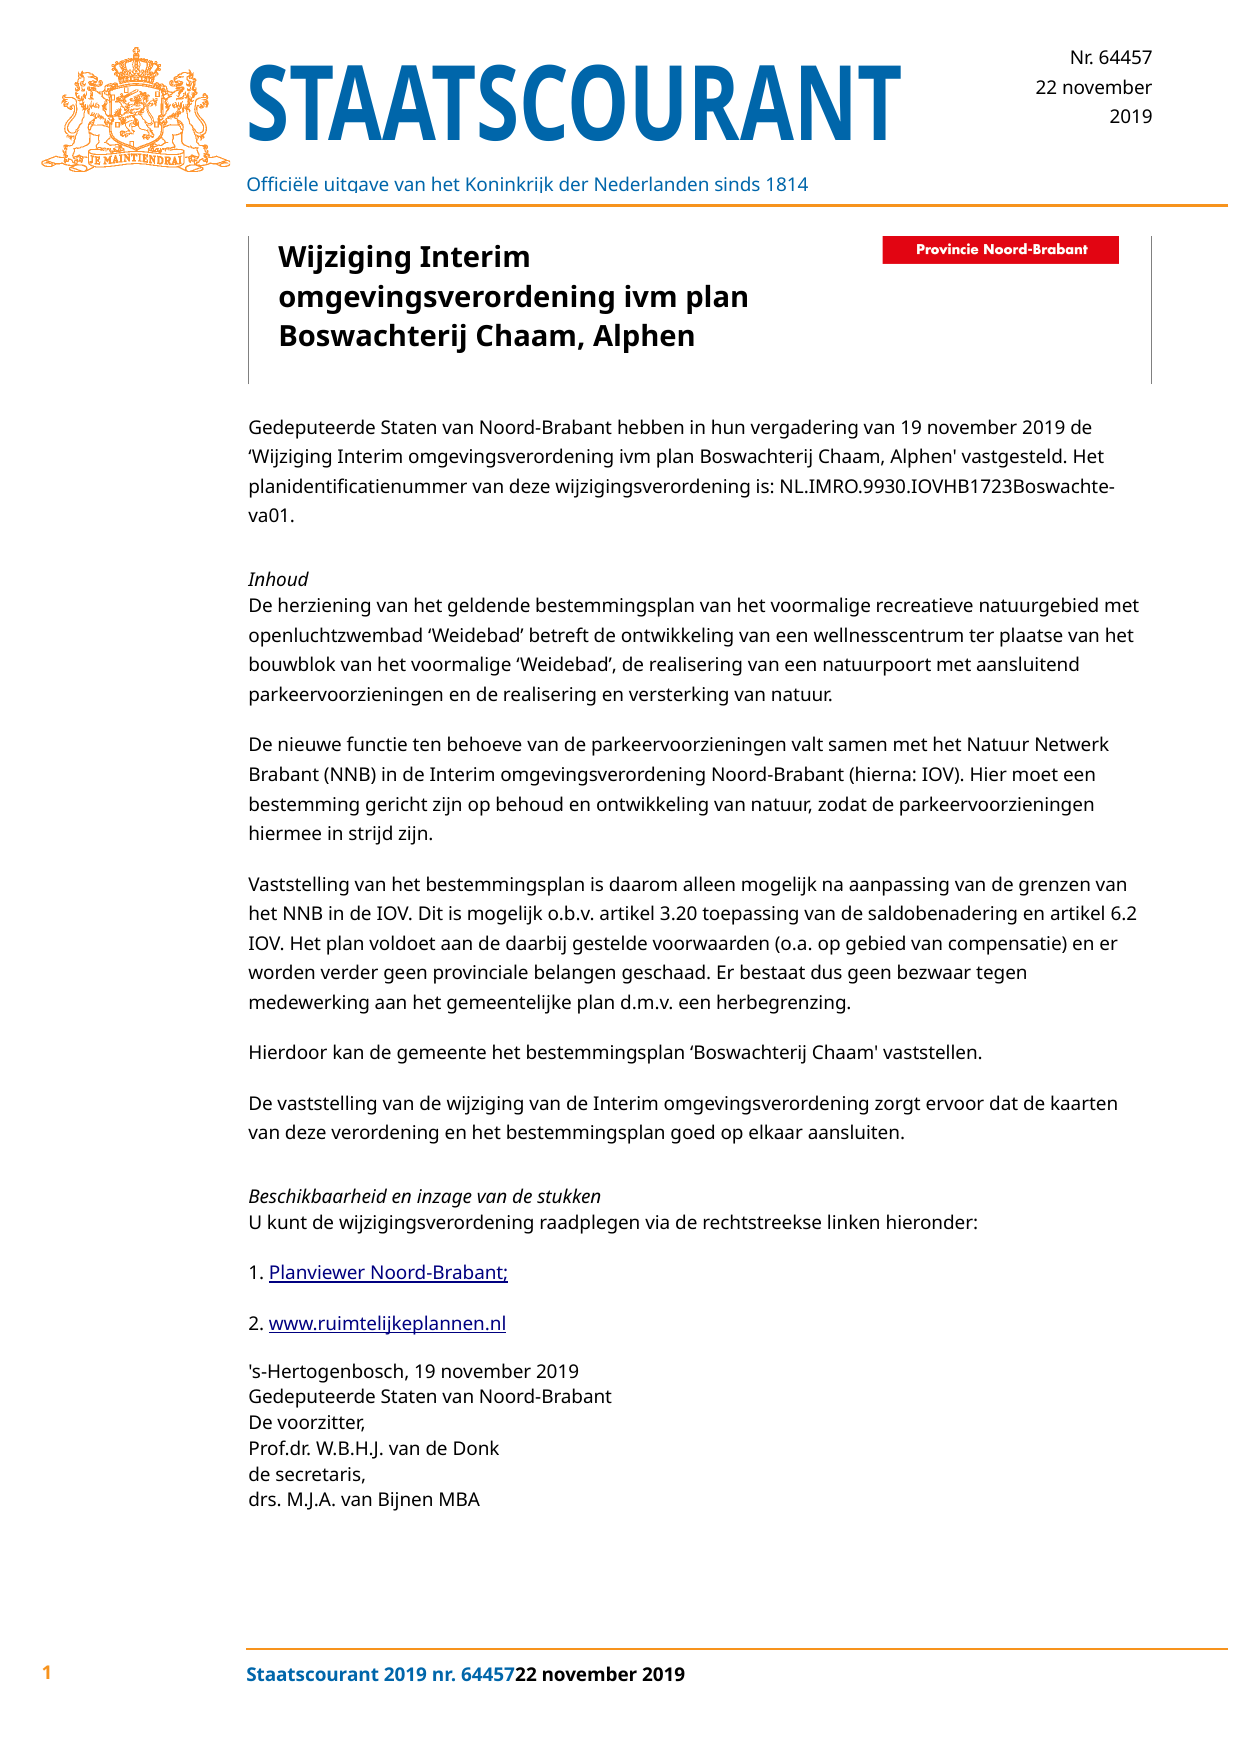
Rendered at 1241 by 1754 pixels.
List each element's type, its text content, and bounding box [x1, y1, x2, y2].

text 2. www.ruimtelijkeplannen.nl [248, 1310, 1152, 1336]
text Gedeputeerde Staten van Noord-Brabant hebben in hun vergadering van 19 november 2019 de ‘Wijziging Interim omgevingsverordening ivm plan Boswachterij Chaam, Alphen' vastgesteld. Het planidentificatienummer van deze wijzigingsverordening is: NL.IMRO.9930.IOVHB1723Boswachte-va01. [248, 414, 1152, 528]
text Vaststelling van het bestemmingsplan is daarom alleen mogelijk na aanpassing van de grenzen van het NNB in de IOV. Dit is mogelijk o.b.v. artikel 3.20 toepassing van de saldobenadering en artikel 6.2 IOV. Het plan voldoet aan de daarbij gestelde voorwaarden (o.a. op gebied van compensatie) en er worden verder geen provinciale belangen geschaad. Er bestaat dus geen bezwaar tegen medewerking aan het gemeentelijke plan d.m.v. een herbegrenzing. [248, 871, 1152, 1015]
text U kunt de wijzigingsverordening raadplegen via de rechtstreekse linken hieronder: [248, 1209, 1152, 1235]
text 's-Hertogenbosch, 19 november 2019 [248, 1358, 1152, 1383]
table_header [850, 264, 1151, 384]
text De voorzitter, [248, 1409, 1152, 1435]
text 1. Planviewer Noord-Brabant; [248, 1259, 1152, 1285]
text Inhoud [248, 567, 1152, 592]
text drs. M.J.A. van Bijnen MBA [248, 1486, 1152, 1512]
text Beschikbaarheid en inzage van de stukken [248, 1183, 1152, 1209]
picture [41, 47, 231, 172]
table_header [850, 236, 882, 263]
text Gedeputeerde Staten van Noord-Brabant [248, 1383, 1152, 1409]
text de secretaris, [248, 1461, 1152, 1486]
text De vaststelling van de wijziging van de Interim omgevingsverordening zorgt ervoor dat de kaarten van deze verordening en het bestemmingsplan goed op elkaar aansluiten. [248, 1090, 1152, 1145]
table_header Wijziging Interim omgevingsverordening ivm plan Boswachterij Chaam, Alphen [249, 236, 850, 384]
text Prof.dr. W.B.H.J. van de Donk [248, 1435, 1152, 1461]
picture [882, 236, 1119, 264]
text Hierdoor kan de gemeente het bestemmingsplan ‘Boswachterij Chaam' vaststellen. [248, 1039, 1152, 1065]
table_header [1119, 236, 1151, 263]
text De herziening van het geldende bestemmingsplan van het voormalige recreatieve natuurgebied met openluchtzwembad ‘Weidebad’ betreft de ontwikkeling van een wellnesscentrum ter plaatse van het bouwblok van het voormalige ‘Weidebad’, de realisering van een natuurpoort met aansluitend parkeervoorzieningen en de realisering en versterking van natuur. [248, 592, 1152, 707]
text De nieuwe functie ten behoeve van de parkeervoorzieningen valt samen met het Natuur Netwerk Brabant (NNB) in de Interim omgevingsverordening Noord-Brabant (hierna: IOV). Hier moet een bestemming gericht zijn op behoud en ontwikkeling van natuur, zodat de parkeervoorzieningen hiermee in strijd zijn. [248, 732, 1152, 846]
